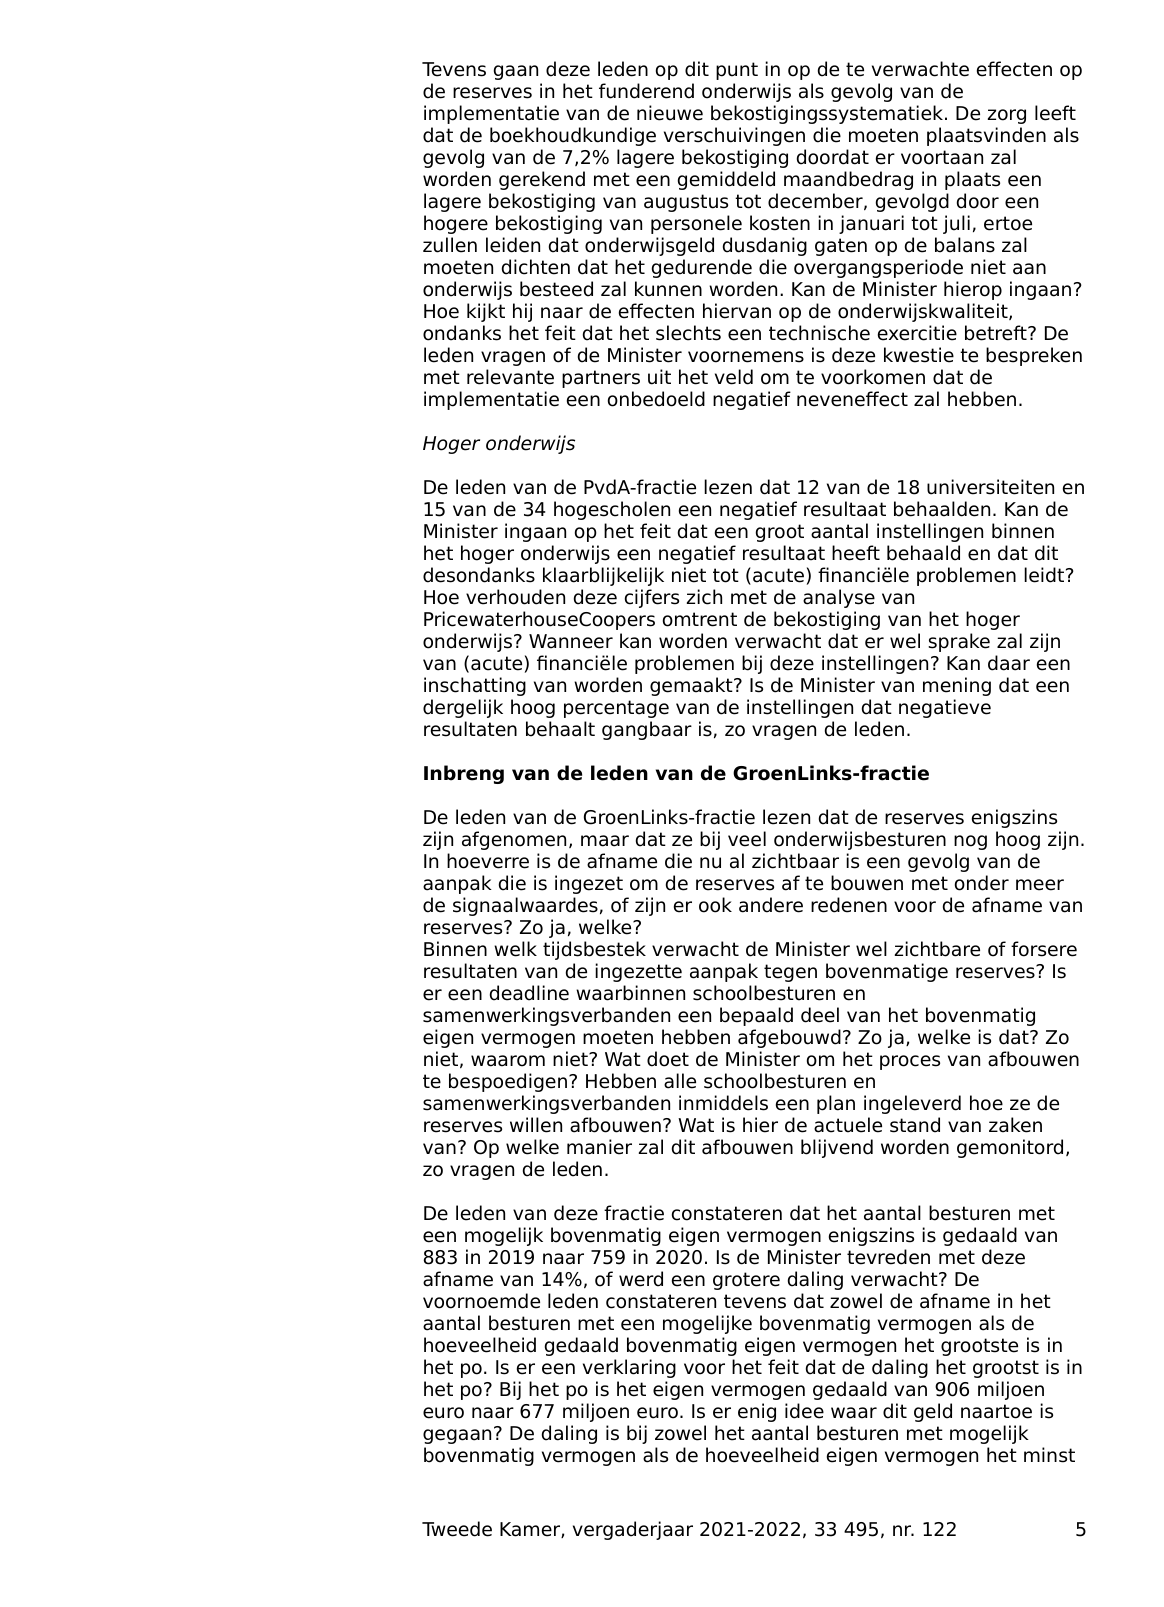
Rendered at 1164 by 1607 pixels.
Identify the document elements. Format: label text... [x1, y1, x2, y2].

text De leden van de PvdA-fractie lezen dat 12 van de 18 universiteiten en 15 van de 34 hogescholen een negatief resultaat behaalden. Kan de Minister ingaan op het feit dat een groot aantal instellingen binnen het hoger onderwijs een negatief resultaat heeft behaald en dat dit desondanks klaarblijkelijk niet tot (acute) financiële problemen leidt? Hoe verhouden deze cijfers zich met de analyse van PricewaterhouseCoopers omtrent de bekostiging van het hoger onderwijs? Wanneer kan worden verwacht dat er wel sprake zal zijn van (acute) financiële problemen bij deze instellingen? Kan daar een inschatting van worden gemaakt? Is de Minister van mening dat een dergelijk hoog percentage van de instellingen dat negatieve resultaten behaalt gangbaar is, zo vragen de leden. [422, 477, 1087, 741]
text Binnen welk tijdsbestek verwacht de Minister wel zichtbare of forsere resultaten van de ingezette aanpak tegen bovenmatige reserves? Is er een deadline waarbinnen schoolbesturen en samenwerkingsverbanden een bepaald deel van het bovenmatig eigen vermogen moeten hebben afgebouwd? Zo ja, welke is dat? Zo niet, waarom niet? Wat doet de Minister om het proces van afbouwen te bespoedigen? Hebben alle schoolbesturen en samenwerkingsverbanden inmiddels een plan ingeleverd hoe ze de reserves willen afbouwen? Wat is hier de actuele stand van zaken van? Op welke manier zal dit afbouwen blijvend worden gemonitord, zo vragen de leden. [422, 939, 1087, 1181]
subtitle Inbreng van de leden van de GroenLinks-fractie [422, 763, 1087, 785]
text De leden van de GroenLinks-fractie lezen dat de reserves enigszins zijn afgenomen, maar dat ze bij veel onderwijsbesturen nog hoog zijn. In hoeverre is de afname die nu al zichtbaar is een gevolg van de aanpak die is ingezet om de reserves af te bouwen met onder meer de signaalwaardes, of zijn er ook andere redenen voor de afname van reserves? Zo ja, welke? [422, 807, 1087, 939]
text Tevens gaan deze leden op dit punt in op de te verwachte effecten op de reserves in het funderend onderwijs als gevolg van de implementatie van de nieuwe bekostigingssystematiek. De zorg leeft dat de boekhoudkundige verschuivingen die moeten plaatsvinden als gevolg van de 7,2% lagere bekostiging doordat er voortaan zal worden gerekend met een gemiddeld maandbedrag in plaats een lagere bekostiging van augustus tot december, gevolgd door een hogere bekostiging van personele kosten in januari tot juli, ertoe zullen leiden dat onderwijsgeld dusdanig gaten op de balans zal moeten dichten dat het gedurende die overgangsperiode niet aan onderwijs besteed zal kunnen worden. Kan de Minister hierop ingaan? Hoe kijkt hij naar de effecten hiervan op de onderwijskwaliteit, ondanks het feit dat het slechts een technische exercitie betreft? De leden vragen of de Minister voornemens is deze kwestie te bespreken met relevante partners uit het veld om te voorkomen dat de implementatie een onbedoeld negatief neveneffect zal hebben. [422, 59, 1087, 411]
text De leden van deze fractie constateren dat het aantal besturen met een mogelijk bovenmatig eigen vermogen enigszins is gedaald van 883 in 2019 naar 759 in 2020. Is de Minister tevreden met deze afname van 14%, of werd een grotere daling verwacht? De voornoemde leden constateren tevens dat zowel de afname in het aantal besturen met een mogelijke bovenmatig vermogen als de hoeveelheid gedaald bovenmatig eigen vermogen het grootste is in het po. Is er een verklaring voor het feit dat de daling het grootst is in het po? Bij het po is het eigen vermogen gedaald van 906 miljoen euro naar 677 miljoen euro. Is er enig idee waar dit geld naartoe is gegaan? De daling is bij zowel het aantal besturen met mogelijk bovenmatig vermogen als de hoeveelheid eigen vermogen het minst [422, 1203, 1087, 1467]
subtitle Hoger onderwijs [422, 433, 1087, 455]
